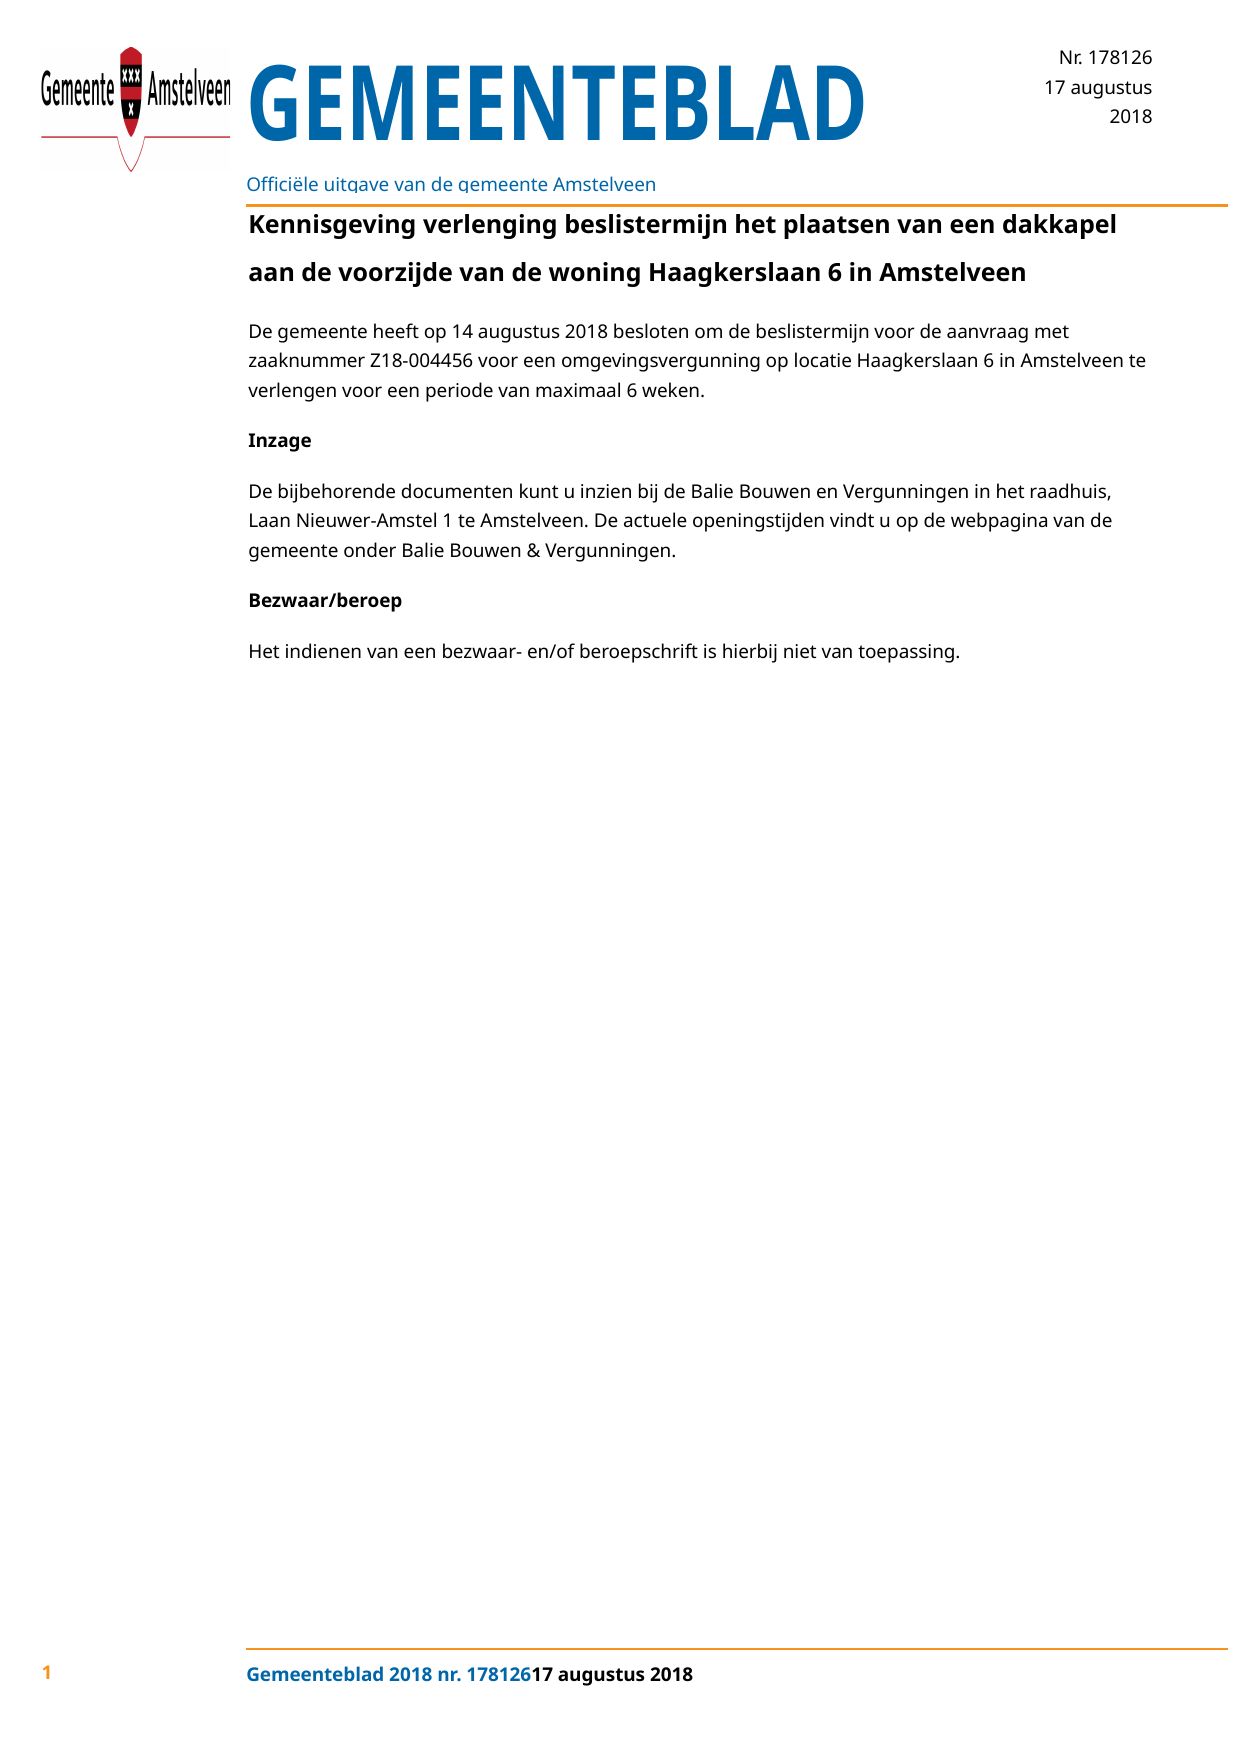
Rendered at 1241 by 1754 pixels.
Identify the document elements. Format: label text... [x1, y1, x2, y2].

text De bijbehorende documenten kunt u inzien bij de Balie Bouwen en Vergunningen in het raadhuis, Laan Nieuwer-Amstel 1 te Amstelveen. De actuele openingstijden vindt u op de webpagina van de gemeente onder Balie Bouwen & Vergunningen. [248, 478, 1152, 563]
text Inzage [248, 427, 1152, 453]
text Kennisgeving verlenging beslistermijn het plaatsen van een dakkapel aan de voorzijde van de woning Haagkerslaan 6 in Amstelveen [248, 207, 1152, 288]
text De gemeente heeft op 14 augustus 2018 besloten om de beslistermijn voor de aanvraag met zaaknummer Z18-004456 voor een omgevingsvergunning op locatie Haagkerslaan 6 in Amstelveen te verlengen voor een periode van maximaal 6 weken. [248, 318, 1152, 403]
text Bezwaar/beroep [248, 587, 1152, 613]
picture [41, 47, 231, 172]
text Het indienen van een bezwaar- en/of beroepschrift is hierbij niet van toepassing. [248, 638, 1152, 664]
